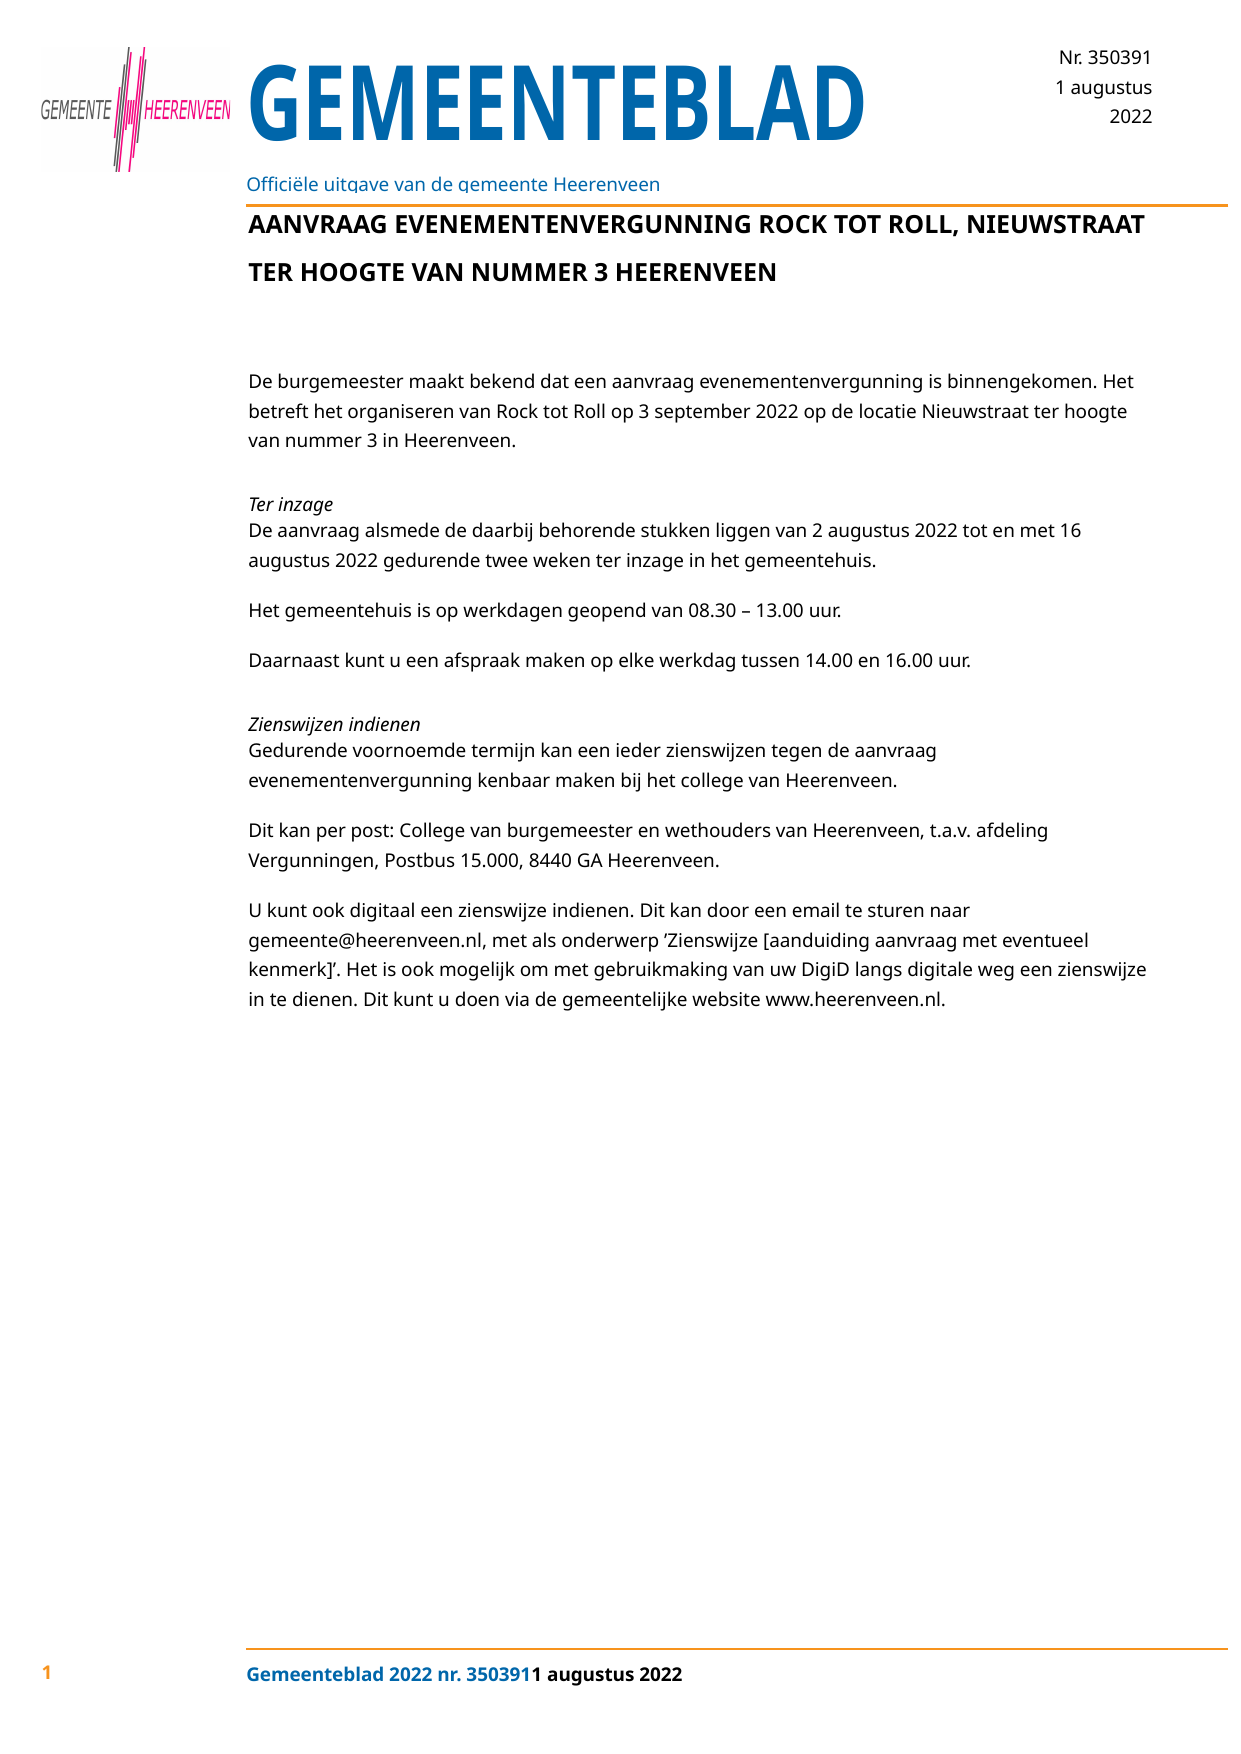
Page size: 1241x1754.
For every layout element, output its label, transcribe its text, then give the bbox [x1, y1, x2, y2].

text Daarnaast kunt u een afspraak maken op elke werkdag tussen 14.00 en 16.00 uur. [248, 648, 1152, 673]
text Het gemeentehuis is op werkdagen geopend van 08.30 – 13.00 uur. [248, 597, 1152, 623]
text U kunt ook digitaal een zienswijze indienen. Dit kan door een email te sturen naar gemeente@heerenveen.nl, met als onderwerp ’Zienswijze [aanduiding aanvraag met eventueel kenmerk]’. Het is ook mogelijk om met gebruikmaking van uw DigiD langs digitale weg een zienswijze in te dienen. Dit kunt u doen via de gemeentelijke website www.heerenveen.nl. [248, 897, 1152, 1012]
picture [41, 47, 231, 172]
text Gedurende voornoemde termijn kan een ieder zienswijzen tegen de aanvraag evenementenvergunning kenbaar maken bij het college van Heerenveen. [248, 737, 1152, 793]
text De aanvraag alsmede de daarbij behorende stukken liggen van 2 augustus 2022 tot en met 16 augustus 2022 gedurende twee weken ter inzage in het gemeentehuis. [248, 517, 1152, 572]
text De burgemeester maakt bekend dat een aanvraag evenementenvergunning is binnengekomen. Het betreft het organiseren van Rock tot Roll op 3 september 2022 op de locatie Nieuwstraat ter hoogte van nummer 3 in Heerenveen. [248, 368, 1152, 453]
text Ter inzage [248, 491, 1152, 517]
text AANVRAAG EVENEMENTENVERGUNNING ROCK TOT ROLL, NIEUWSTRAAT TER HOOGTE VAN NUMMER 3 HEERENVEEN [248, 207, 1152, 288]
text Zienswijzen indienen [248, 712, 1152, 737]
text Dit kan per post: College van burgemeester en wethouders van Heerenveen, t.a.v. afdeling Vergunningen, Postbus 15.000, 8440 GA Heerenveen. [248, 817, 1152, 873]
